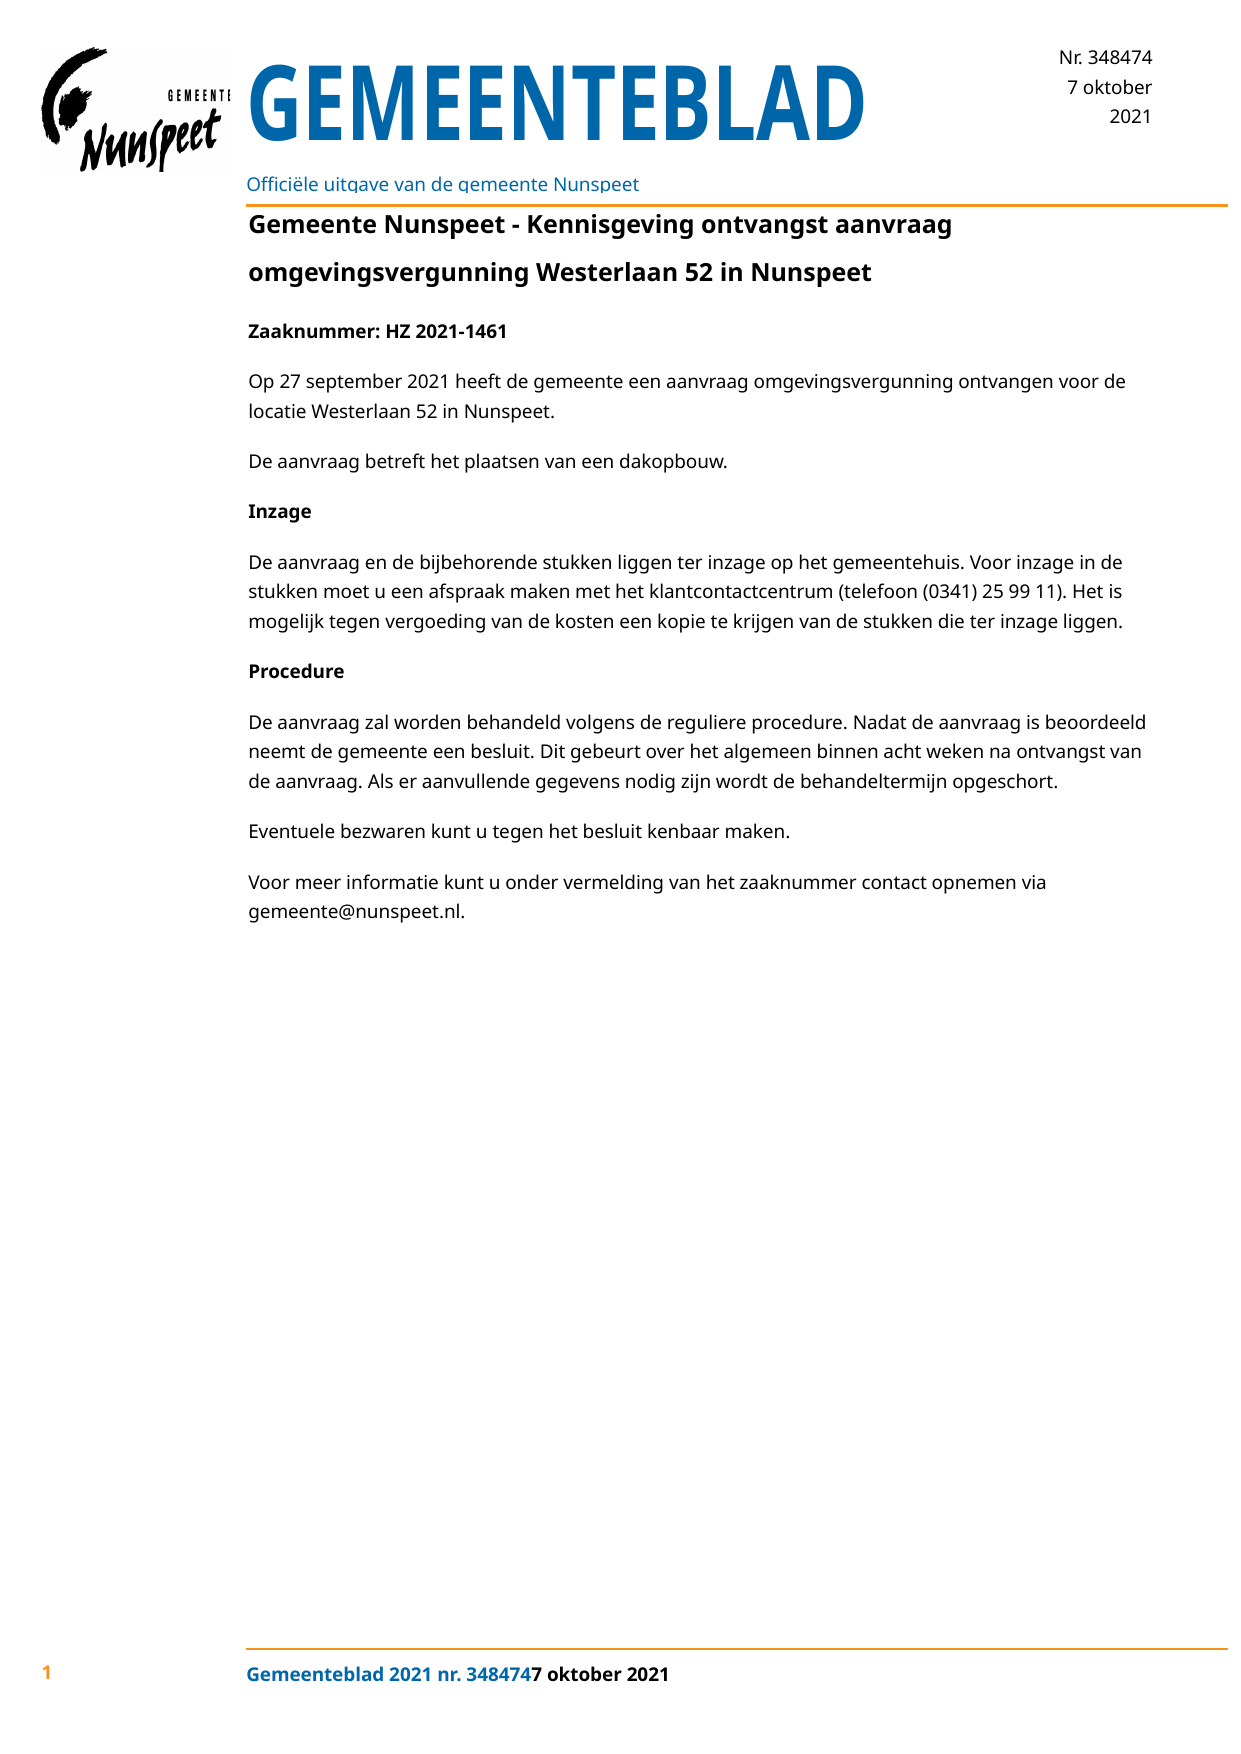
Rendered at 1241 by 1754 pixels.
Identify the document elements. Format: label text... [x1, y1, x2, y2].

text De aanvraag zal worden behandeld volgens de reguliere procedure. Nadat de aanvraag is beoordeeld neemt de gemeente een besluit. Dit gebeurt over het algemeen binnen acht weken na ontvangst van de aanvraag. Als er aanvullende gegevens nodig zijn wordt de behandeltermijn opgeschort. [248, 709, 1152, 794]
text Procedure [248, 659, 1152, 684]
text Zaaknummer: HZ 2021-1461 [248, 318, 1152, 344]
text Gemeente Nunspeet - Kennisgeving ontvangst aanvraag omgevingsvergunning Westerlaan 52 in Nunspeet [248, 207, 1152, 288]
text Eventuele bezwaren kunt u tegen het besluit kenbaar maken. [248, 819, 1152, 844]
text De aanvraag betreft het plaatsen van een dakopbouw. [248, 448, 1152, 474]
text Inzage [248, 499, 1152, 524]
picture [41, 47, 231, 172]
text De aanvraag en de bijbehorende stukken liggen ter inzage op het gemeentehuis. Voor inzage in de stukken moet u een afspraak maken met het klantcontactcentrum (telefoon (0341) 25 99 11). Het is mogelijk tegen vergoeding van de kosten een kopie te krijgen van de stukken die ter inzage liggen. [248, 549, 1152, 634]
text Op 27 september 2021 heeft de gemeente een aanvraag omgevingsvergunning ontvangen voor de locatie Westerlaan 52 in Nunspeet. [248, 368, 1152, 424]
text Voor meer informatie kunt u onder vermelding van het zaaknummer contact opnemen via gemeente@nunspeet.nl. [248, 869, 1152, 924]
